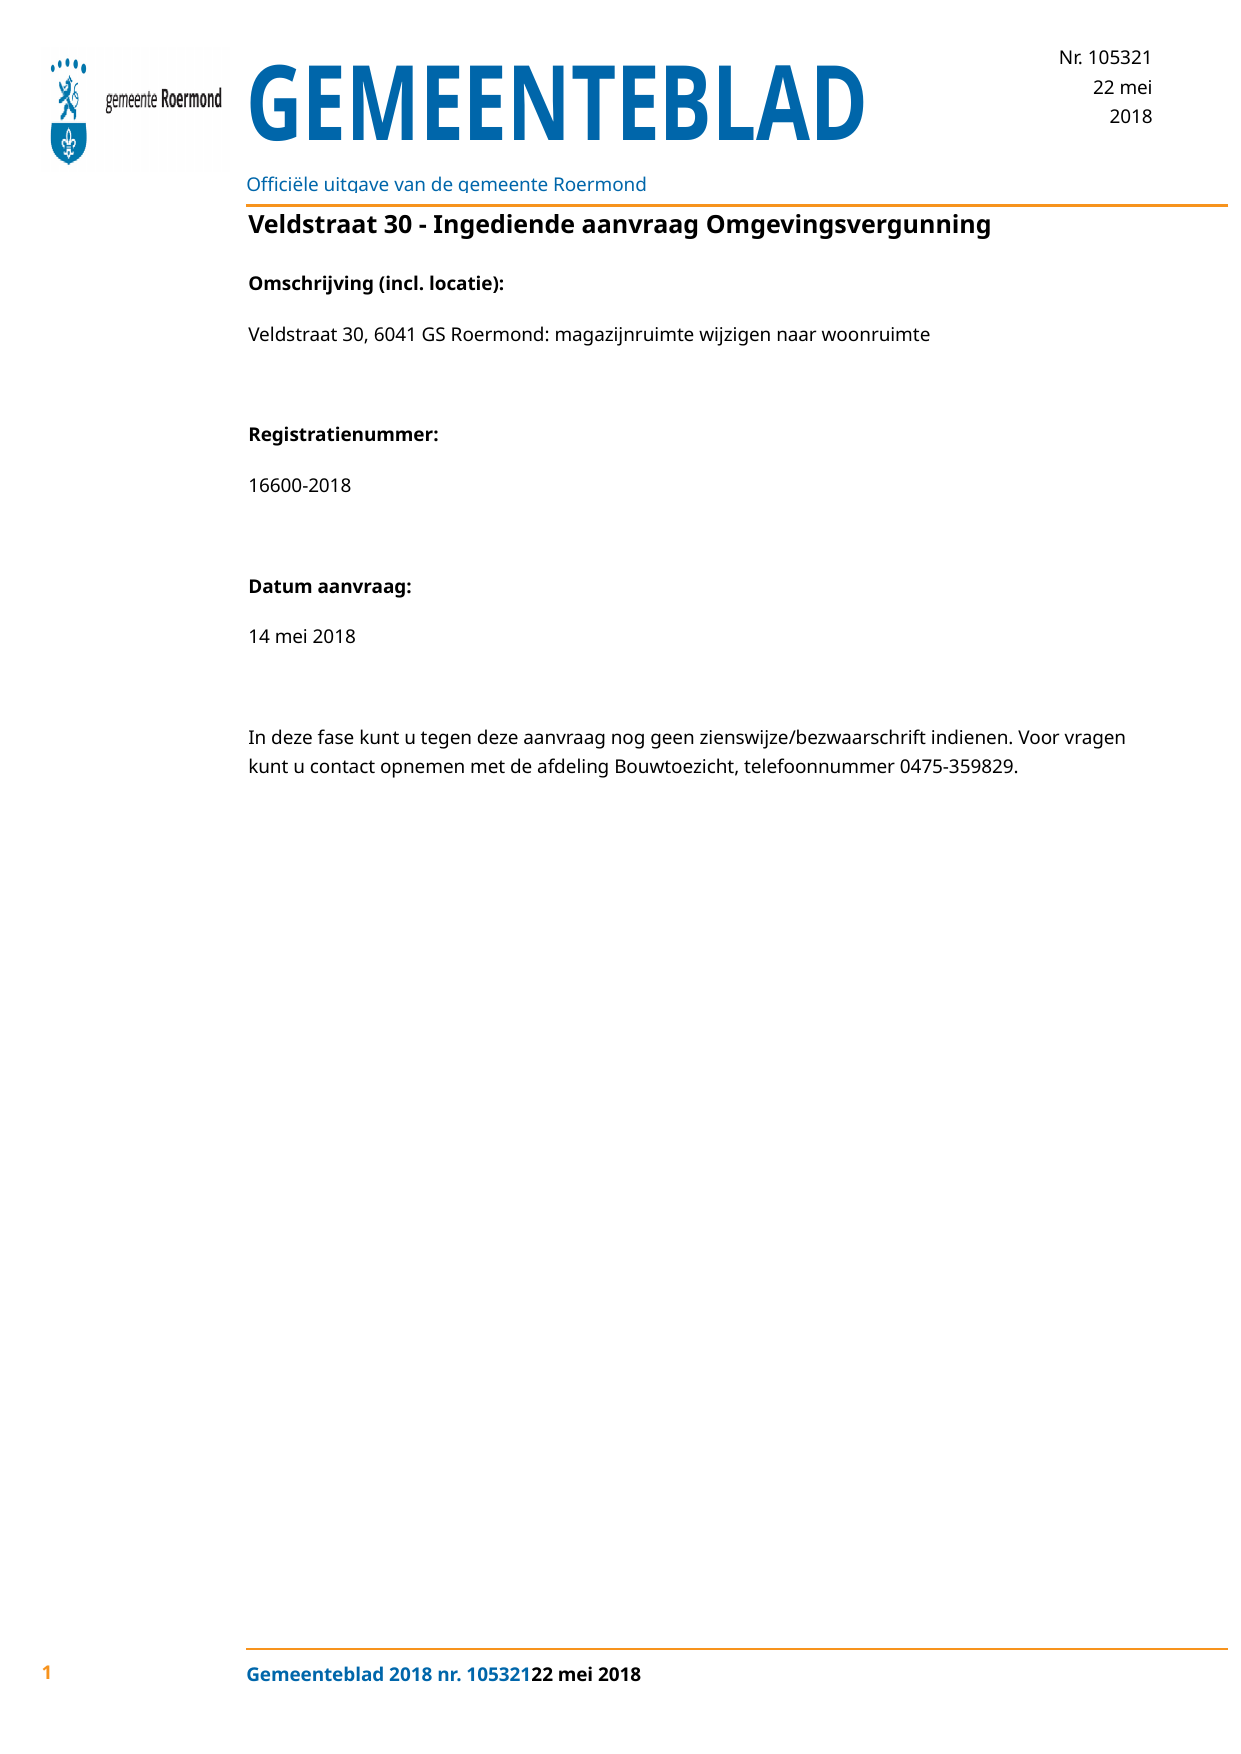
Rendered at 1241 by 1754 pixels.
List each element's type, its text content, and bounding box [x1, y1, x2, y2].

text Registratienummer: [248, 422, 1152, 447]
text Veldstraat 30, 6041 GS Roermond: magazijnruimte wijzigen naar woonruimte [248, 321, 1152, 346]
text Datum aanvraag: [248, 573, 1152, 598]
text Omschrijving (incl. locatie): [248, 270, 1152, 296]
picture [41, 47, 231, 172]
text In deze fase kunt u tegen deze aanvraag nog geen zienswijze/bezwaarschrift indienen. Voor vragen kunt u contact opnemen met de afdeling Bouwtoezicht, telefoonnummer 0475-359829. [248, 724, 1152, 779]
text 16600-2018 [248, 472, 1152, 498]
text Veldstraat 30 - Ingediende aanvraag Omgevingsvergunning [248, 207, 1152, 241]
text 14 mei 2018 [248, 623, 1152, 649]
